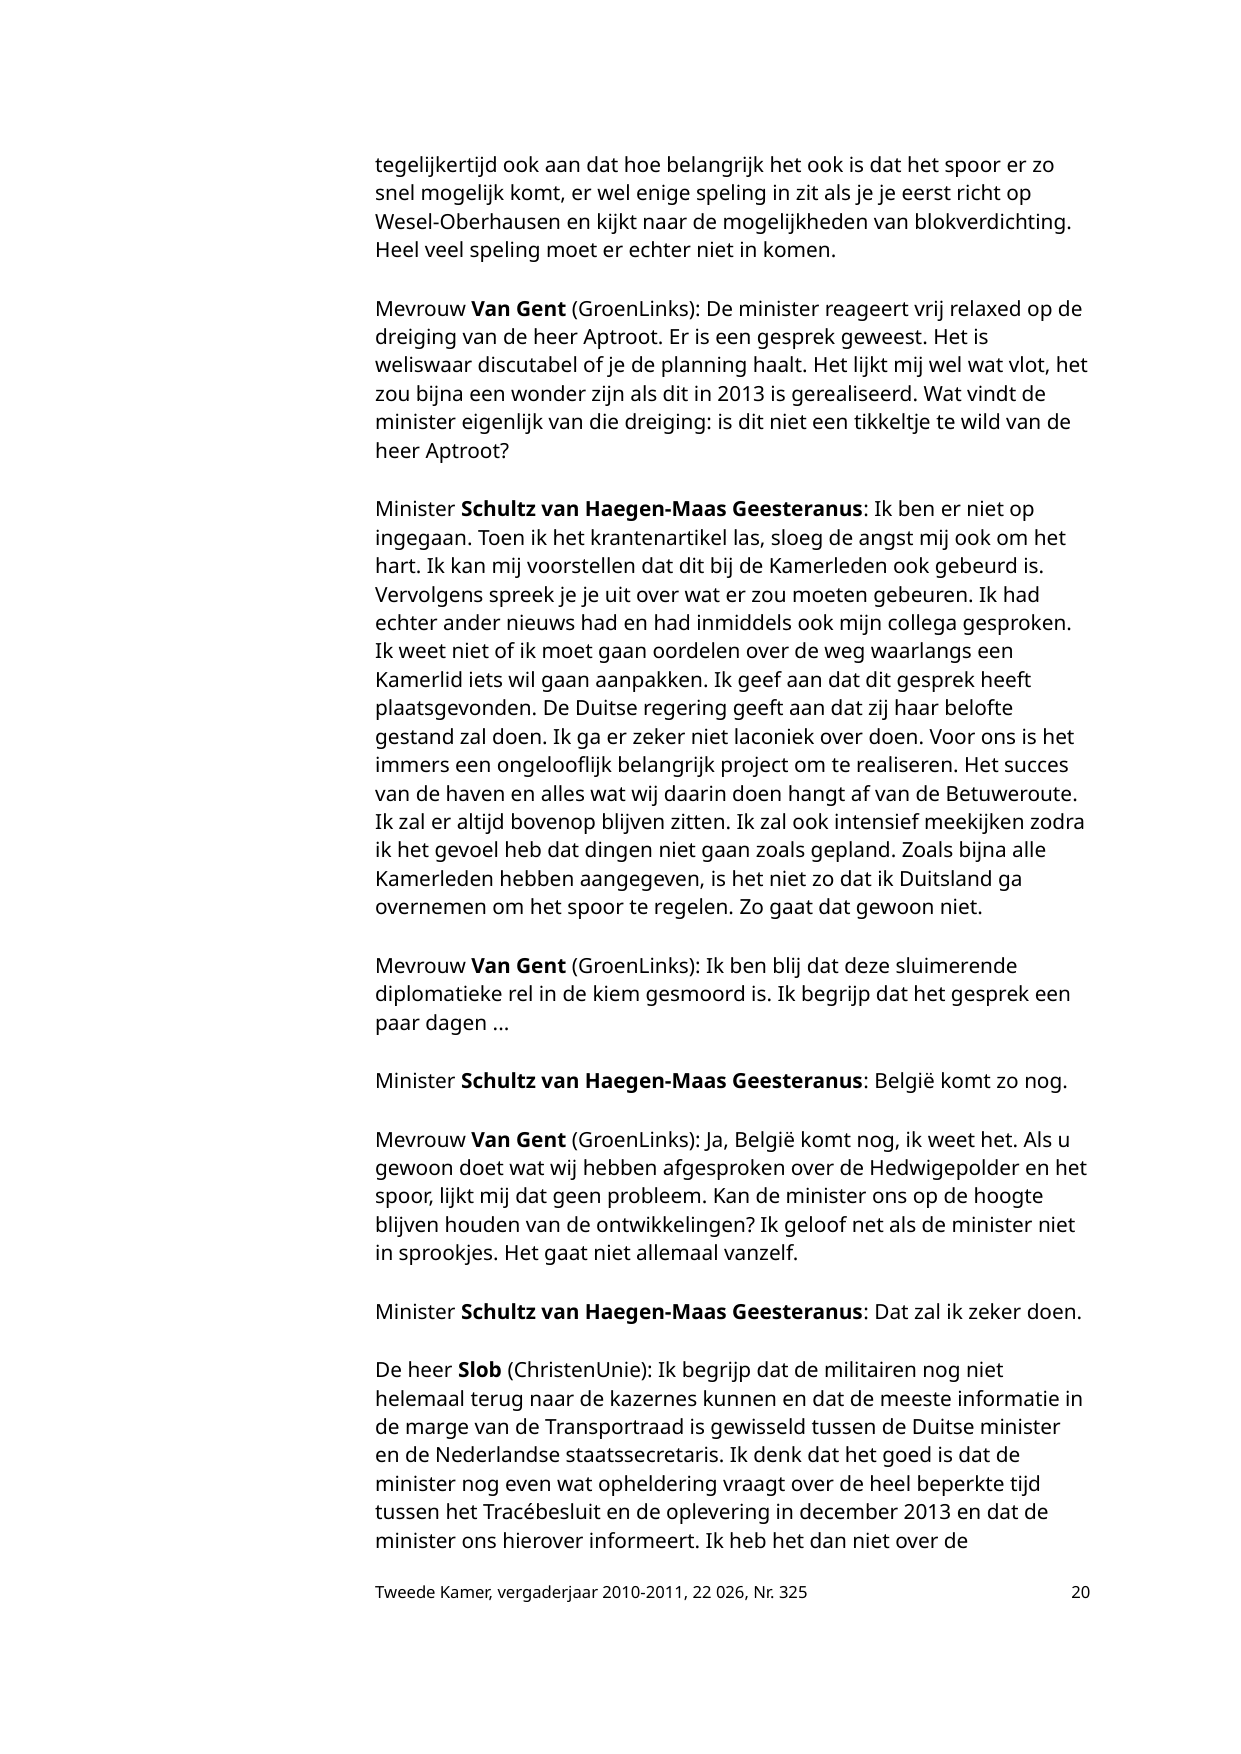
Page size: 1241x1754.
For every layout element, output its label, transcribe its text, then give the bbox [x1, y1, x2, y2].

text Minister Schultz van Haegen-Maas Geesteranus: België komt zo nog. [375, 1066, 1090, 1095]
text Mevrouw Van Gent (GroenLinks): De minister reageert vrij relaxed op de dreiging van de heer Aptroot. Er is een gesprek geweest. Het is weliswaar discutabel of je de planning haalt. Het lijkt mij wel wat vlot, het zou bijna een wonder zijn als dit in 2013 is gerealiseerd. Wat vindt de minister eigenlijk van die dreiging: is dit niet een tikkeltje te wild van de heer Aptroot? [375, 294, 1090, 464]
text Minister Schultz van Haegen-Maas Geesteranus: Ik ben er niet op ingegaan. Toen ik het krantenartikel las, sloeg de angst mij ook om het hart. Ik kan mij voorstellen dat dit bij de Kamerleden ook gebeurd is. Vervolgens spreek je je uit over wat er zou moeten gebeuren. Ik had echter ander nieuws had en had inmiddels ook mijn collega gesproken. Ik weet niet of ik moet gaan oordelen over de weg waarlangs een Kamerlid iets wil gaan aanpakken. Ik geef aan dat dit gesprek heeft plaatsgevonden. De Duitse regering geeft aan dat zij haar belofte gestand zal doen. Ik ga er zeker niet laconiek over doen. Voor ons is het immers een ongelooflijk belangrijk project om te realiseren. Het succes van de haven en alles wat wij daarin doen hangt af van de Betuweroute. Ik zal er altijd bovenop blijven zitten. Ik zal ook intensief meekijken zodra ik het gevoel heb dat dingen niet gaan zoals gepland. Zoals bijna alle Kamerleden hebben aangegeven, is het niet zo dat ik Duitsland ga overnemen om het spoor te regelen. Zo gaat dat gewoon niet. [375, 494, 1090, 921]
text Mevrouw Van Gent (GroenLinks): Ja, België komt nog, ik weet het. Als u gewoon doet wat wij hebben afgesproken over de Hedwigepolder en het spoor, lijkt mij dat geen probleem. Kan de minister ons op de hoogte blijven houden van de ontwikkelingen? Ik geloof net als de minister niet in sprookjes. Het gaat niet allemaal vanzelf. [375, 1125, 1090, 1267]
text Mevrouw Van Gent (GroenLinks): Ik ben blij dat deze sluimerende diplomatieke rel in de kiem gesmoord is. Ik begrijp dat het gesprek een paar dagen ... [375, 951, 1090, 1036]
text tegelijkertijd ook aan dat hoe belangrijk het ook is dat het spoor er zo snel mogelijk komt, er wel enige speling in zit als je je eerst richt op Wesel-Oberhausen en kijkt naar de mogelijkheden van blokverdichting. Heel veel speling moet er echter niet in komen. [375, 150, 1090, 264]
text De heer Slob (ChristenUnie): Ik begrijp dat de militairen nog niet helemaal terug naar de kazernes kunnen en dat de meeste informatie in de marge van de Transportraad is gewisseld tussen de Duitse minister en de Nederlandse staatssecretaris. Ik denk dat het goed is dat de minister nog even wat opheldering vraagt over de heel beperkte tijd tussen het Tracébesluit en de oplevering in december 2013 en dat de minister ons hierover informeert. Ik heb het dan niet over de [375, 1355, 1090, 1554]
text Minister Schultz van Haegen-Maas Geesteranus: Dat zal ik zeker doen. [375, 1297, 1090, 1325]
